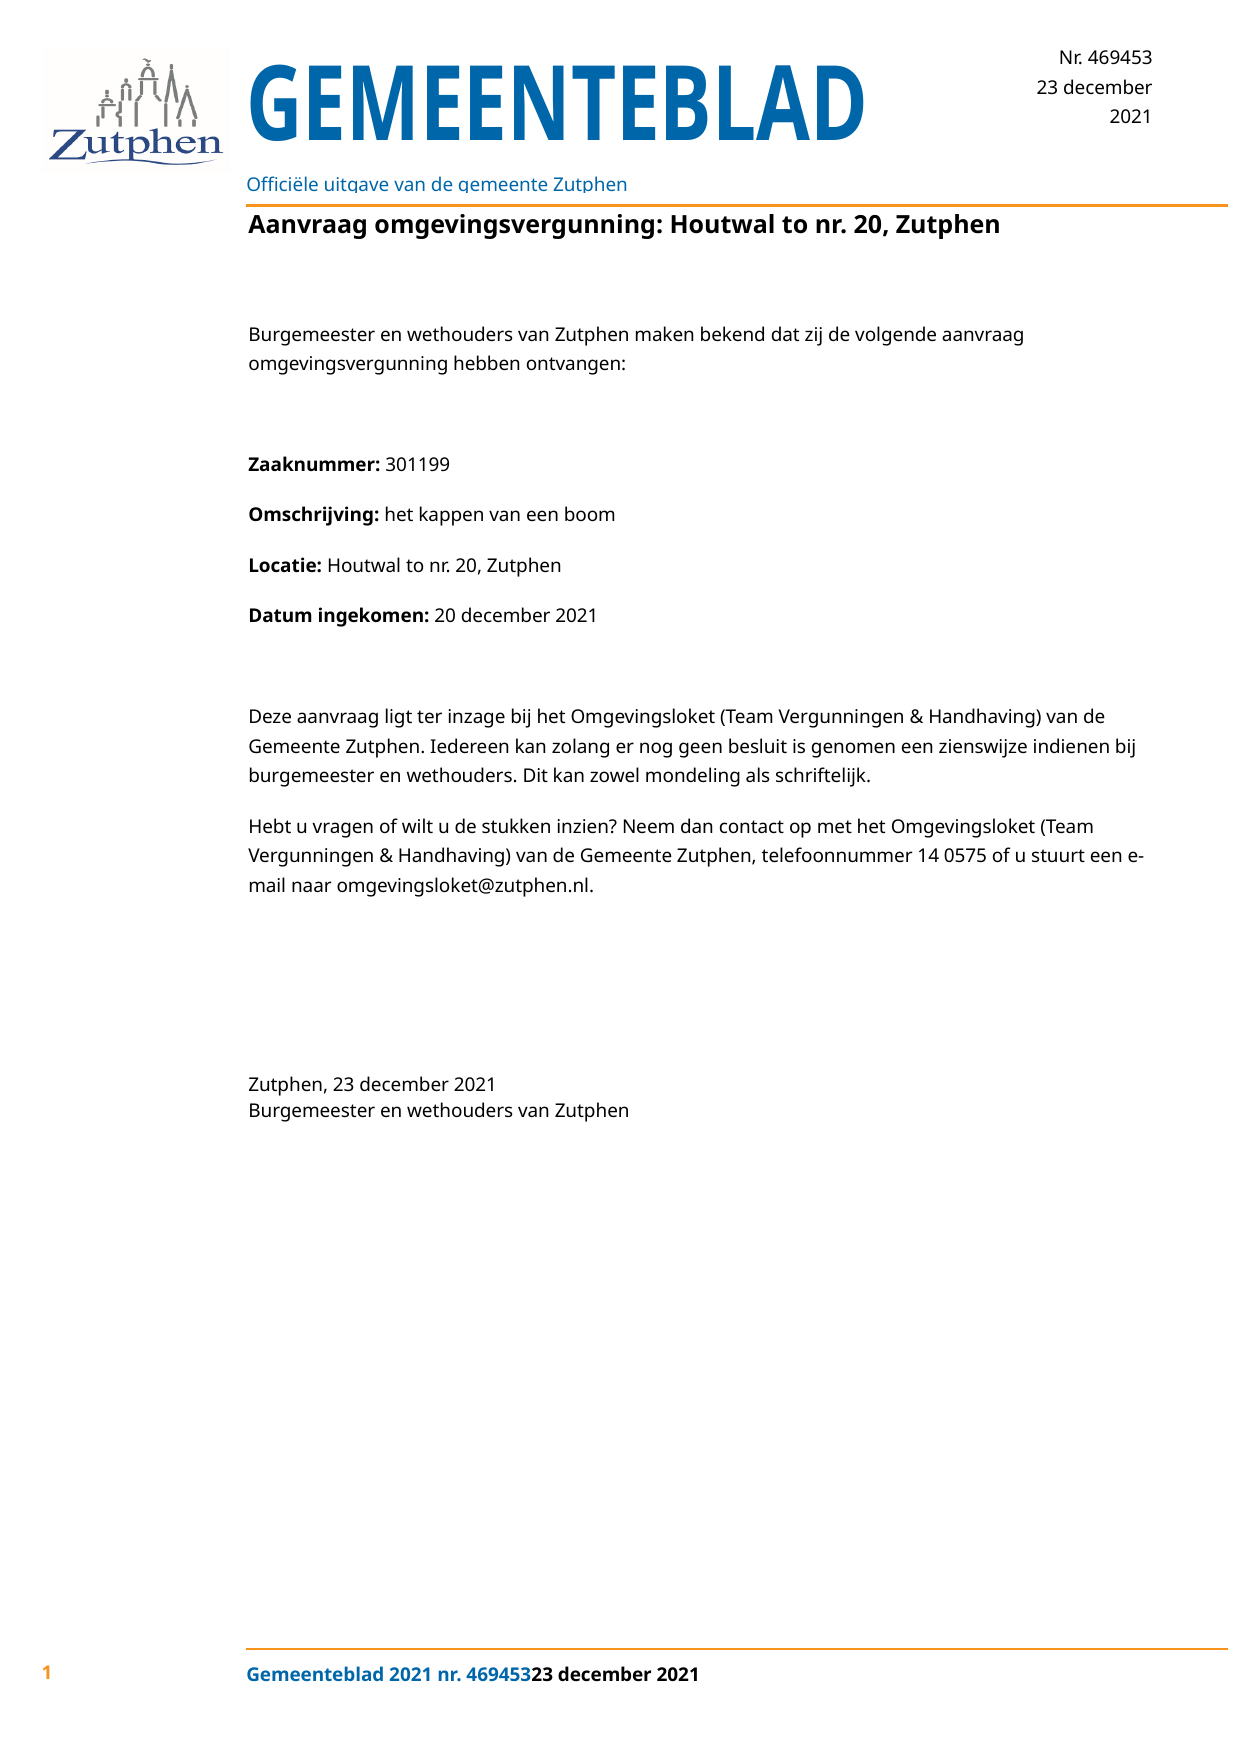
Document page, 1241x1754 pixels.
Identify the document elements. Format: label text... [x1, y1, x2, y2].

text Omschrijving: het kappen van een boom [248, 502, 1152, 527]
text Zaaknummer: 301199 [248, 451, 1152, 477]
text Hebt u vragen of wilt u de stukken inzien? Neem dan contact op met het Omgevingsloket (Team Vergunningen & Handhaving) van de Gemeente Zutphen, telefoonnummer 14 0575 of u stuurt een e-mail naar omgevingsloket@zutphen.nl. [248, 813, 1152, 898]
text Zutphen, 23 december 2021 [248, 1071, 1152, 1097]
text Datum ingekomen: 20 december 2021 [248, 602, 1152, 628]
text Aanvraag omgevingsvergunning: Houtwal to nr. 20, Zutphen [248, 207, 1152, 241]
picture [41, 47, 231, 172]
text Burgemeester en wethouders van Zutphen maken bekend dat zij de volgende aanvraag omgevingsvergunning hebben ontvangen: [248, 321, 1152, 376]
text Locatie: Houtwal to nr. 20, Zutphen [248, 552, 1152, 578]
text Deze aanvraag ligt ter inzage bij het Omgevingsloket (Team Vergunningen & Handhaving) van de Gemeente Zutphen. Iedereen kan zolang er nog geen besluit is genomen een zienswijze indienen bij burgemeester en wethouders. Dit kan zowel mondeling als schriftelijk. [248, 703, 1152, 788]
text Burgemeester en wethouders van Zutphen [248, 1097, 1152, 1122]
